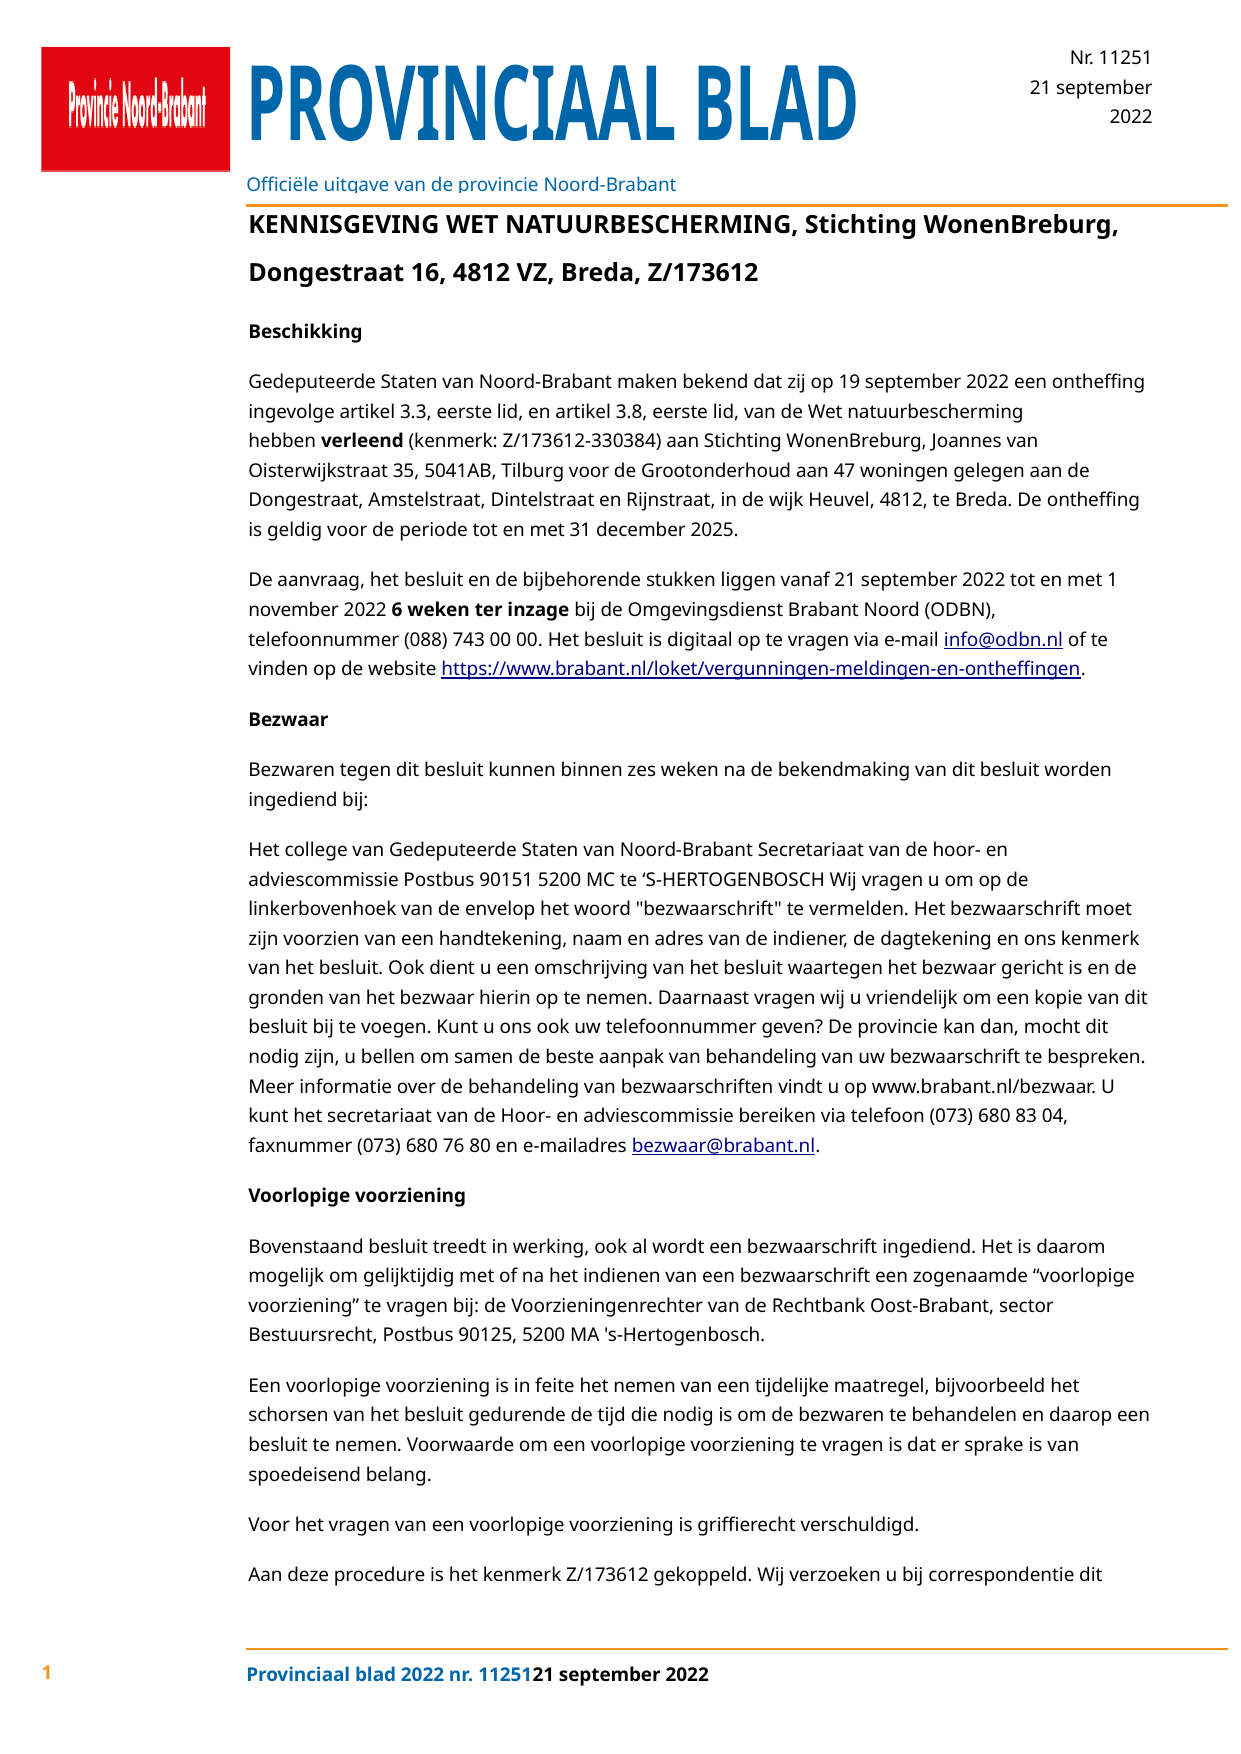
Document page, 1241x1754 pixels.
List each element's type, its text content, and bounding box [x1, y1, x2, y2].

text Bezwaren tegen dit besluit kunnen binnen zes weken na de bekendmaking van dit besluit worden ingediend bij: [248, 756, 1152, 812]
text Bezwaar [248, 706, 1152, 732]
text Voorlopige voorziening [248, 1182, 1152, 1208]
picture [41, 47, 231, 172]
text Aan deze procedure is het kenmerk Z/173612 gekoppeld. Wij verzoeken u bij correspondentie dit [248, 1562, 1152, 1587]
text Gedeputeerde Staten van Noord-Brabant maken bekend dat zij op 19 september 2022 een ontheffing ingevolge artikel 3.3, eerste lid, en artikel 3.8, eerste lid, van de Wet natuurbescherming hebben verleend (kenmerk: Z/173612-330384) aan Stichting WonenBreburg, Joannes van Oisterwijkstraat 35, 5041AB, Tilburg voor de Grootonderhoud aan 47 woningen gelegen aan de Dongestraat, Amstelstraat, Dintelstraat en Rijnstraat, in de wijk Heuvel, 4812, te Breda. De ontheffing is geldig voor de periode tot en met 31 december 2025. [248, 368, 1152, 542]
text Beschikking [248, 318, 1152, 344]
text De aanvraag, het besluit en de bijbehorende stukken liggen vanaf 21 september 2022 tot en met 1 november 2022 6 weken ter inzage bij de Omgevingsdienst Brabant Noord (ODBN), telefoonnummer (088) 743 00 00. Het besluit is digitaal op te vragen via e-mail info@odbn.nl of te vinden op de website https://www.brabant.nl/loket/vergunningen-meldingen-en-ontheffingen. [248, 567, 1152, 681]
text KENNISGEVING WET NATUURBESCHERMING, Stichting WonenBreburg, Dongestraat 16, 4812 VZ, Breda, Z/173612 [248, 207, 1152, 288]
text Bovenstaand besluit treedt in werking, ook al wordt een bezwaarschrift ingediend. Het is daarom mogelijk om gelijktijdig met of na het indienen van een bezwaarschrift een zogenaamde “voorlopige voorziening” te vragen bij: de Voorzieningenrechter van de Rechtbank Oost-Brabant, sector Bestuursrecht, Postbus 90125, 5200 MA 's-Hertogenbosch. [248, 1233, 1152, 1347]
text Een voorlopige voorziening is in feite het nemen van een tijdelijke maatregel, bijvoorbeeld het schorsen van het besluit gedurende de tijd die nodig is om de bezwaren te behandelen en daarop een besluit te nemen. Voorwaarde om een voorlopige voorziening te vragen is dat er sprake is van spoedeisend belang. [248, 1372, 1152, 1487]
text Het college van Gedeputeerde Staten van Noord-Brabant Secretariaat van de hoor- en adviescommissie Postbus 90151 5200 MC te ‘S‑HERTOGENBOSCH Wij vragen u om op de linkerbovenhoek van de envelop het woord "bezwaarschrift" te vermelden. Het bezwaarschrift moet zijn voorzien van een handtekening, naam en adres van de indiener, de dagtekening en ons kenmerk van het besluit. Ook dient u een omschrijving van het besluit waartegen het bezwaar gericht is en de gronden van het bezwaar hierin op te nemen. Daarnaast vragen wij u vriendelijk om een kopie van dit besluit bij te voegen. Kunt u ons ook uw telefoonnummer geven? De provincie kan dan, mocht dit nodig zijn, u bellen om samen de beste aanpak van behandeling van uw bezwaarschrift te bespreken. Meer informatie over de behandeling van bezwaarschriften vindt u op www.brabant.nl/bezwaar. U kunt het secretariaat van de Hoor- en adviescommissie bereiken via telefoon (073) 680 83 04, faxnummer (073) 680 76 80 en e-mailadres bezwaar@brabant.nl. [248, 836, 1152, 1158]
text Voor het vragen van een voorlopige voorziening is griffierecht verschuldigd. [248, 1511, 1152, 1537]
